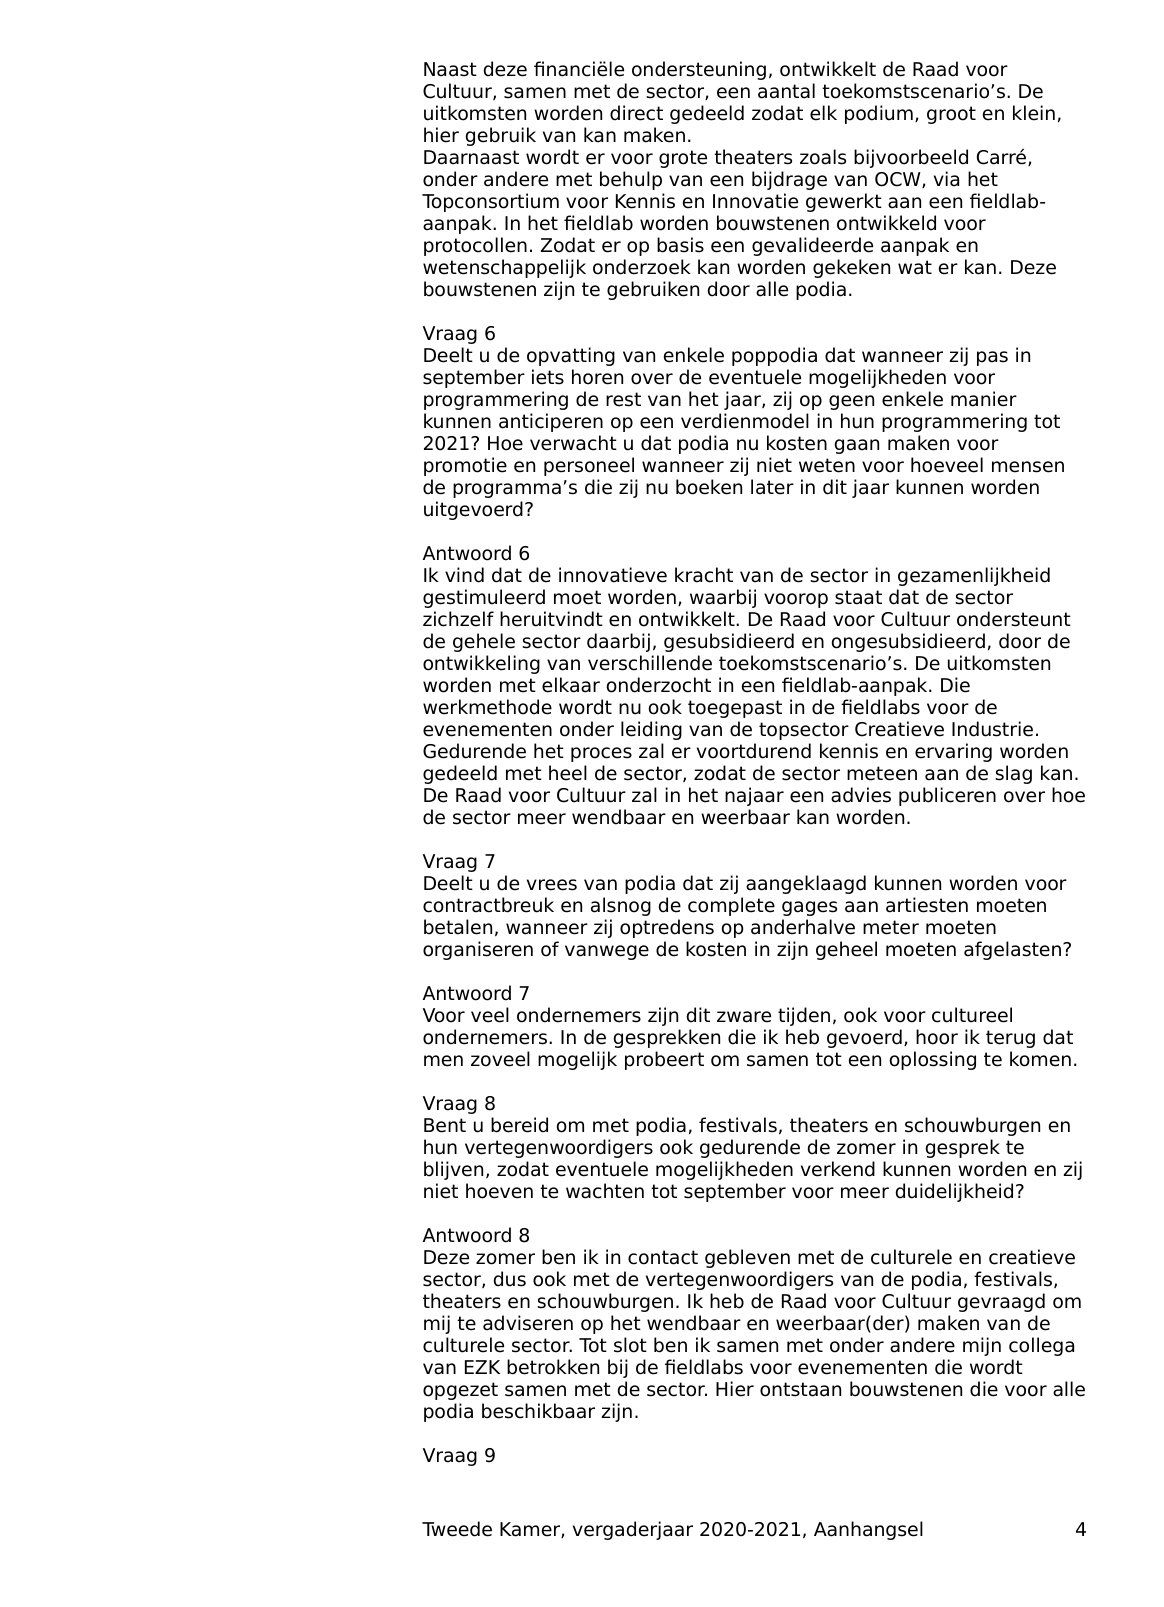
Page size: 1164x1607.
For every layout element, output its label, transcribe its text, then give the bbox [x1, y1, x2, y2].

text Ik vind dat de innovatieve kracht van de sector in gezamenlijkheid gestimuleerd moet worden, waarbij voorop staat dat de sector zichzelf heruitvindt en ontwikkelt. De Raad voor Cultuur ondersteunt de gehele sector daarbij, gesubsidieerd en ongesubsidieerd, door de ontwikkeling van verschillende toekomstscenario’s. De uitkomsten worden met elkaar onderzocht in een fieldlab-aanpak. Die werkmethode wordt nu ook toegepast in de fieldlabs voor de evenementen onder leiding van de topsector Creatieve Industrie. [422, 565, 1087, 741]
text Voor veel ondernemers zijn dit zware tijden, ook voor cultureel ondernemers. In de gesprekken die ik heb gevoerd, hoor ik terug dat men zoveel mogelijk probeert om samen tot een oplossing te komen. [422, 1005, 1087, 1071]
text Gedurende het proces zal er voortdurend kennis en ervaring worden gedeeld met heel de sector, zodat de sector meteen aan de slag kan. De Raad voor Cultuur zal in het najaar een advies publiceren over hoe de sector meer wendbaar en weerbaar kan worden. [422, 741, 1087, 829]
text Antwoord 7 [422, 983, 1087, 1005]
text Antwoord 6 [422, 543, 1087, 565]
text Deelt u de vrees van podia dat zij aangeklaagd kunnen worden voor contractbreuk en alsnog de complete gages aan artiesten moeten betalen, wanneer zij optredens op anderhalve meter moeten organiseren of vanwege de kosten in zijn geheel moeten afgelasten? [422, 873, 1087, 961]
text Antwoord 8 [422, 1225, 1087, 1247]
text Deze zomer ben ik in contact gebleven met de culturele en creatieve sector, dus ook met de vertegenwoordigers van de podia, festivals, theaters en schouwburgen. Ik heb de Raad voor Cultuur gevraagd om mij te adviseren op het wendbaar en weerbaar(der) maken van de culturele sector. Tot slot ben ik samen met onder andere mijn collega van EZK betrokken bij de fieldlabs voor evenementen die wordt opgezet samen met de sector. Hier ontstaan bouwstenen die voor alle podia beschikbaar zijn. [422, 1247, 1087, 1423]
text Bent u bereid om met podia, festivals, theaters en schouwburgen en hun vertegenwoordigers ook gedurende de zomer in gesprek te blijven, zodat eventuele mogelijkheden verkend kunnen worden en zij niet hoeven te wachten tot september voor meer duidelijkheid? [422, 1115, 1087, 1203]
text Vraag 6 [422, 323, 1087, 345]
text Naast deze financiële ondersteuning, ontwikkelt de Raad voor Cultuur, samen met de sector, een aantal toekomstscenario’s. De uitkomsten worden direct gedeeld zodat elk podium, groot en klein, hier gebruik van kan maken. [422, 59, 1087, 147]
text Vraag 7 [422, 851, 1087, 873]
text Vraag 9 [422, 1445, 1087, 1467]
text Deelt u de opvatting van enkele poppodia dat wanneer zij pas in september iets horen over de eventuele mogelijkheden voor programmering de rest van het jaar, zij op geen enkele manier kunnen anticiperen op een verdienmodel in hun programmering tot 2021? Hoe verwacht u dat podia nu kosten gaan maken voor promotie en personeel wanneer zij niet weten voor hoeveel mensen de programma’s die zij nu boeken later in dit jaar kunnen worden uitgevoerd? [422, 345, 1087, 521]
text Daarnaast wordt er voor grote theaters zoals bijvoorbeeld Carré, onder andere met behulp van een bijdrage van OCW, via het Topconsortium voor Kennis en Innovatie gewerkt aan een fieldlab-aanpak. In het fieldlab worden bouwstenen ontwikkeld voor protocollen. Zodat er op basis een gevalideerde aanpak en wetenschappelijk onderzoek kan worden gekeken wat er kan. Deze bouwstenen zijn te gebruiken door alle podia. [422, 147, 1087, 301]
text Vraag 8 [422, 1093, 1087, 1115]
